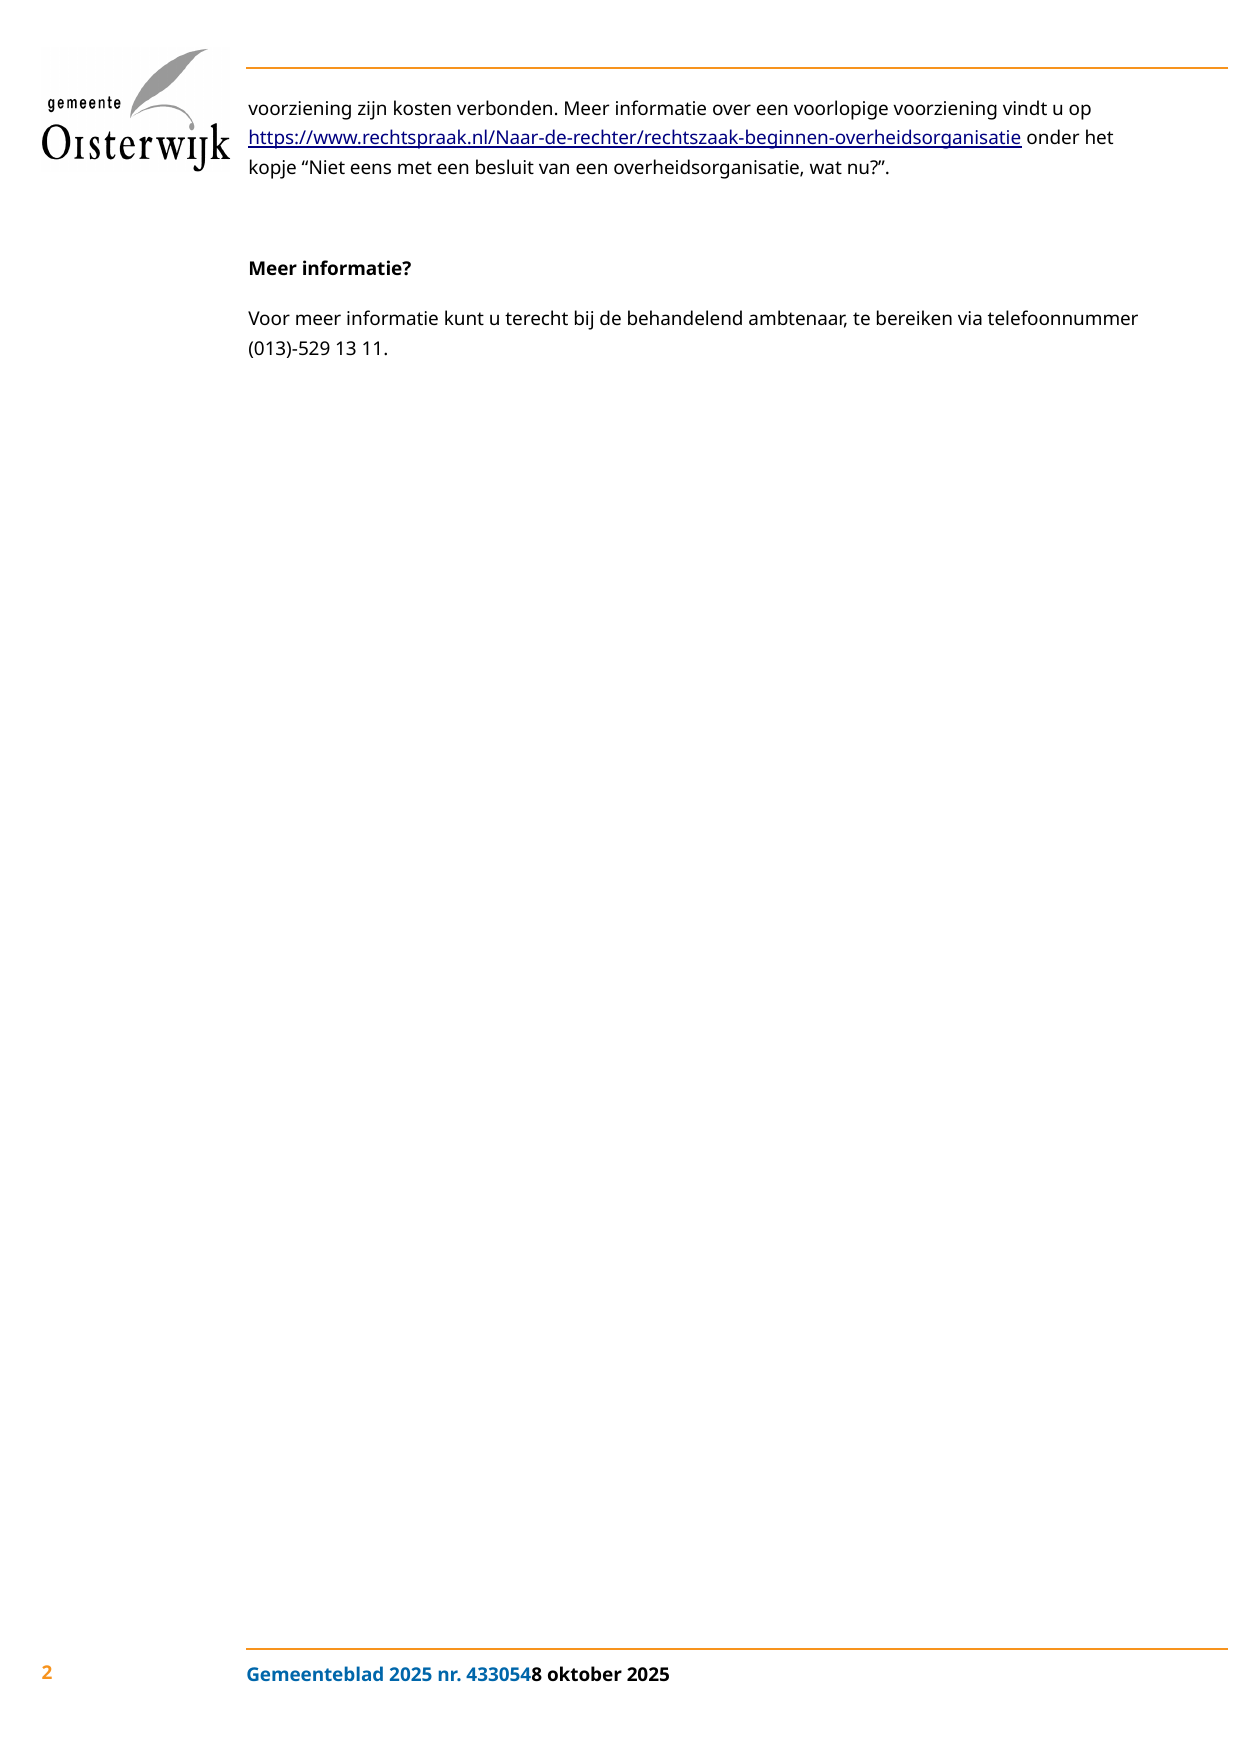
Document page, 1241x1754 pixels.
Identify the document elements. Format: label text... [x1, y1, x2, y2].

picture [41, 47, 231, 172]
text Voor meer informatie kunt u terecht bij de behandelend ambtenaar, te bereiken via telefoonnummer (013)-529 13 11. [248, 305, 1152, 361]
text voorziening zijn kosten verbonden. Meer informatie over een voorlopige voorziening vindt u op https://www.rechtspraak.nl/Naar-de-rechter/rechtszaak-beginnen-overheidsorganisatie onder het kopje “Niet eens met een besluit van een overheidsorganisatie, wat nu?”. [248, 95, 1152, 180]
text Meer informatie? [248, 255, 1152, 281]
